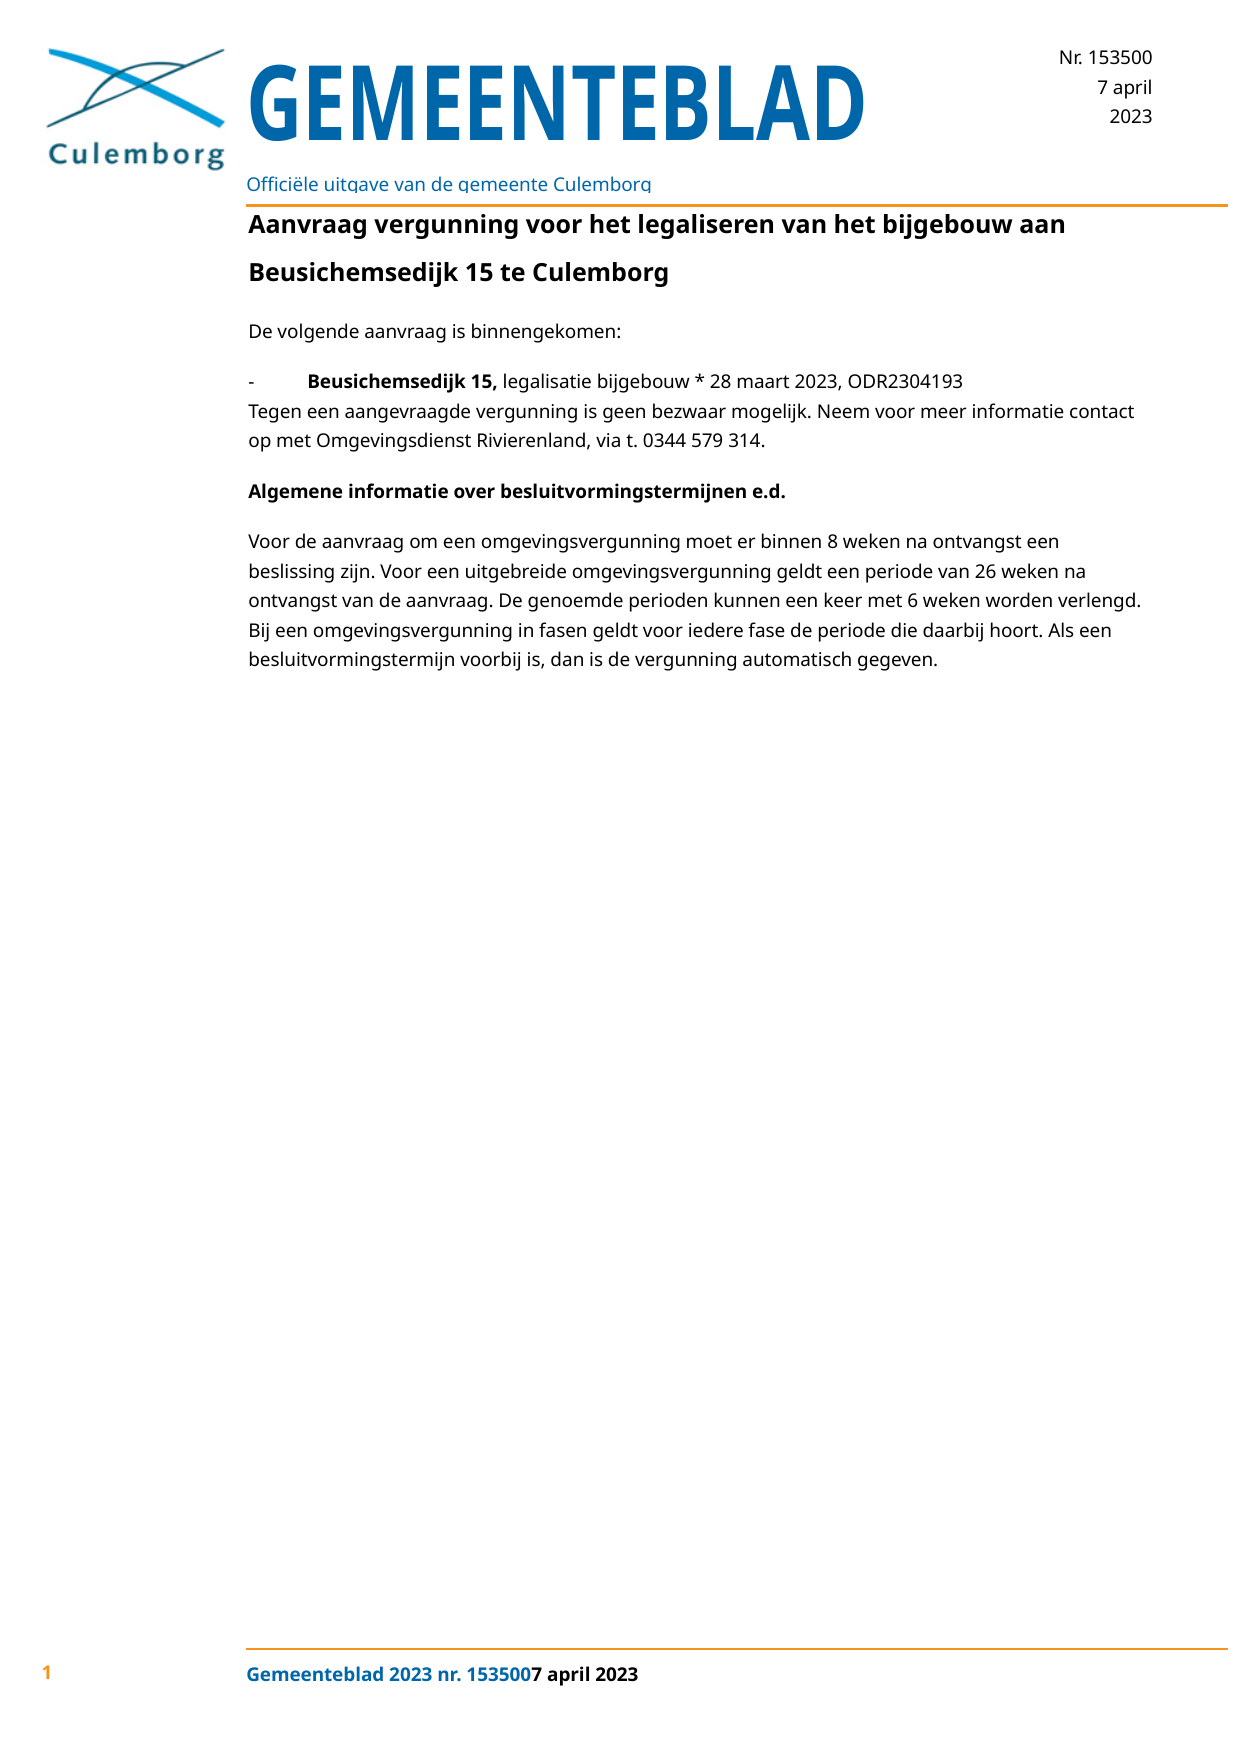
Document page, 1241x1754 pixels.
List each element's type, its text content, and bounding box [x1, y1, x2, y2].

text Voor de aanvraag om een omgevingsvergunning moet er binnen 8 weken na ontvangst een beslissing zijn. Voor een uitgebreide omgevingsvergunning geldt een periode van 26 weken na ontvangst van de aanvraag. De genoemde perioden kunnen een keer met 6 weken worden verlengd. Bij een omgevingsvergunning in fasen geldt voor iedere fase de periode die daarbij hoort. Als een besluitvormingstermijn voorbij is, dan is de vergunning automatisch gegeven. [248, 528, 1152, 672]
text Algemene informatie over besluitvormingstermijnen e.d. [248, 478, 1152, 504]
text Aanvraag vergunning voor het legaliseren van het bijgebouw aan Beusichemsedijk 15 te Culemborg [248, 207, 1152, 288]
text De volgende aanvraag is binnengekomen: [248, 318, 1152, 344]
list Beusichemsedijk 15, legalisatie bijgebouw * 28 maart 2023, ODR2304193 [248, 368, 1152, 394]
text Tegen een aangevraagde vergunning is geen bezwaar mogelijk. Neem voor meer informatie contact op met Omgevingsdienst Rivierenland, via t. 0344 579 314. [248, 398, 1152, 453]
picture [41, 47, 231, 172]
